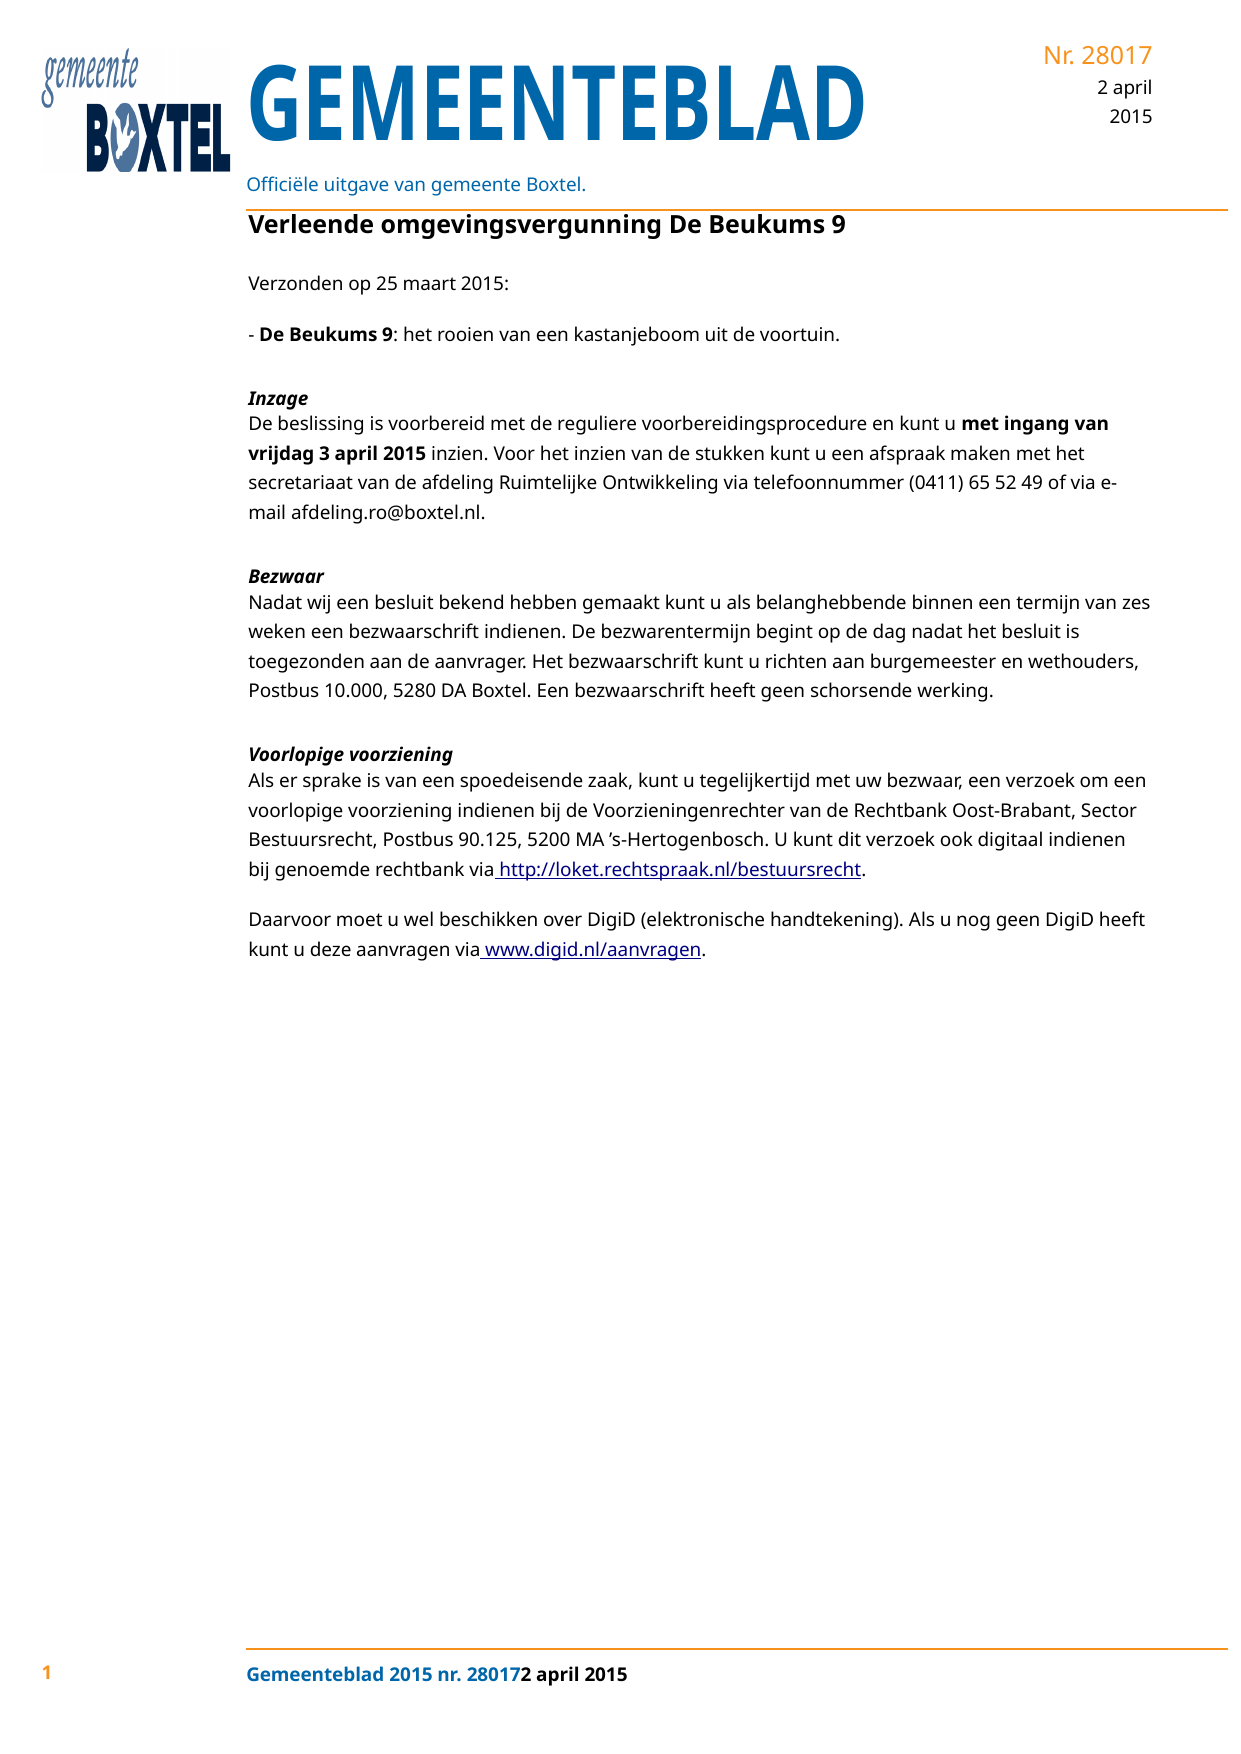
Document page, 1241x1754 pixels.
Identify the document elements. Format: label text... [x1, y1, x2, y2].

text Als er sprake is van een spoedeisende zaak, kunt u tegelijkertijd met uw bezwaar, een verzoek om een voorlopige voorziening indienen bij de Voorzieningenrechter van de Rechtbank Oost-Brabant, Sector Bestuursrecht, Postbus 90.125, 5200 MA ’s-Hertogenbosch. U kunt dit verzoek ook digitaal indienen bij genoemde rechtbank via http://loket.rechtspraak.nl/bestuursrecht. [248, 767, 1152, 882]
text Voorlopige voorziening [248, 742, 1152, 767]
text - De Beukums 9: het rooien van een kastanjeboom uit de voortuin. [248, 321, 1152, 346]
text Verleende omgevingsvergunning De Beukums 9 [248, 211, 1152, 241]
text Nadat wij een besluit bekend hebben gemaakt kunt u als belanghebbende binnen een termijn van zes weken een bezwaarschrift indienen. De bezwarentermijn begint op de dag nadat het besluit is toegezonden aan de aanvrager. Het bezwaarschrift kunt u richten aan burgemeester en wethouders, Postbus 10.000, 5280 DA Boxtel. Een bezwaarschrift heeft geen schorsende werking. [248, 589, 1152, 703]
text Bezwaar [248, 563, 1152, 589]
text Daarvoor moet u wel beschikken over DigiD (elektronische handtekening). Als u nog geen DigiD heeft kunt u deze aanvragen via www.digid.nl/aanvragen. [248, 906, 1152, 962]
text De beslissing is voorbereid met de reguliere voorbereidingsprocedure en kunt u met ingang van vrijdag 3 april 2015 inzien. Voor het inzien van de stukken kunt u een afspraak maken met het secretariaat van de afdeling Ruimtelijke Ontwikkeling via telefoonnummer (0411) 65 52 49 of via e-mail afdeling.ro@boxtel.nl. [248, 410, 1152, 525]
text Inzage [248, 385, 1152, 410]
picture [41, 47, 231, 172]
text Verzonden op 25 maart 2015: [248, 270, 1152, 296]
